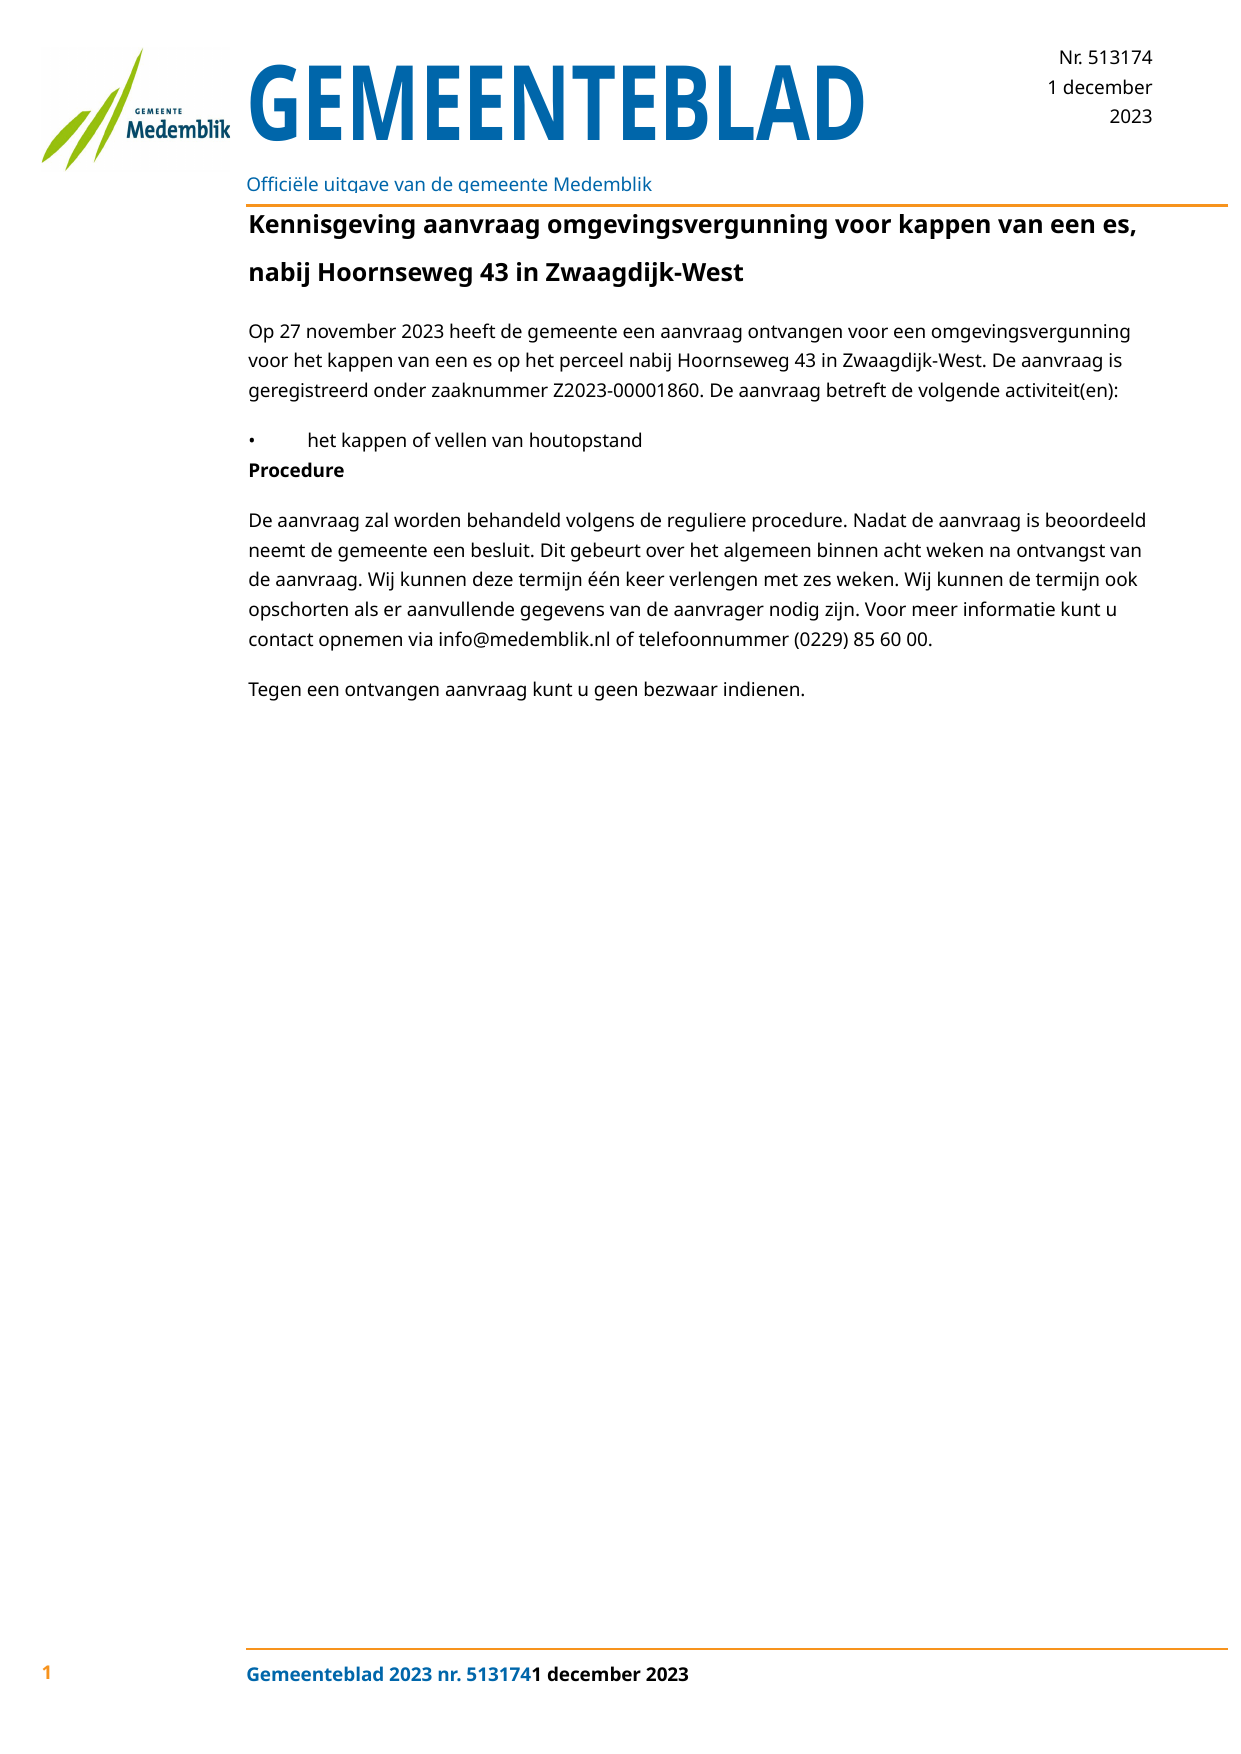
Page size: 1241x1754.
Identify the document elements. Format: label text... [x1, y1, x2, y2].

text Kennisgeving aanvraag omgevingsvergunning voor kappen van een es, nabij Hoornseweg 43 in Zwaagdijk-West [248, 207, 1152, 288]
picture [41, 47, 231, 172]
text De aanvraag zal worden behandeld volgens de reguliere procedure. Nadat de aanvraag is beoordeeld neemt de gemeente een besluit. Dit gebeurt over het algemeen binnen acht weken na ontvangst van de aanvraag. Wij kunnen deze termijn één keer verlengen met zes weken. Wij kunnen de termijn ook opschorten als er aanvullende gegevens van de aanvrager nodig zijn. Voor meer informatie kunt u contact opnemen via info@medemblik.nl of telefoonnummer (0229) 85 60 00. [248, 507, 1152, 652]
text Tegen een ontvangen aanvraag kunt u geen bezwaar indienen. [248, 676, 1152, 702]
list het kappen of vellen van houtopstand [248, 427, 1152, 453]
text Op 27 november 2023 heeft de gemeente een aanvraag ontvangen voor een omgevingsvergunning voor het kappen van een es op het perceel nabij Hoornseweg 43 in Zwaagdijk-West. De aanvraag is geregistreerd onder zaaknummer Z2023-00001860. De aanvraag betreft de volgende activiteit(en): [248, 318, 1152, 403]
text Procedure [248, 457, 1152, 483]
